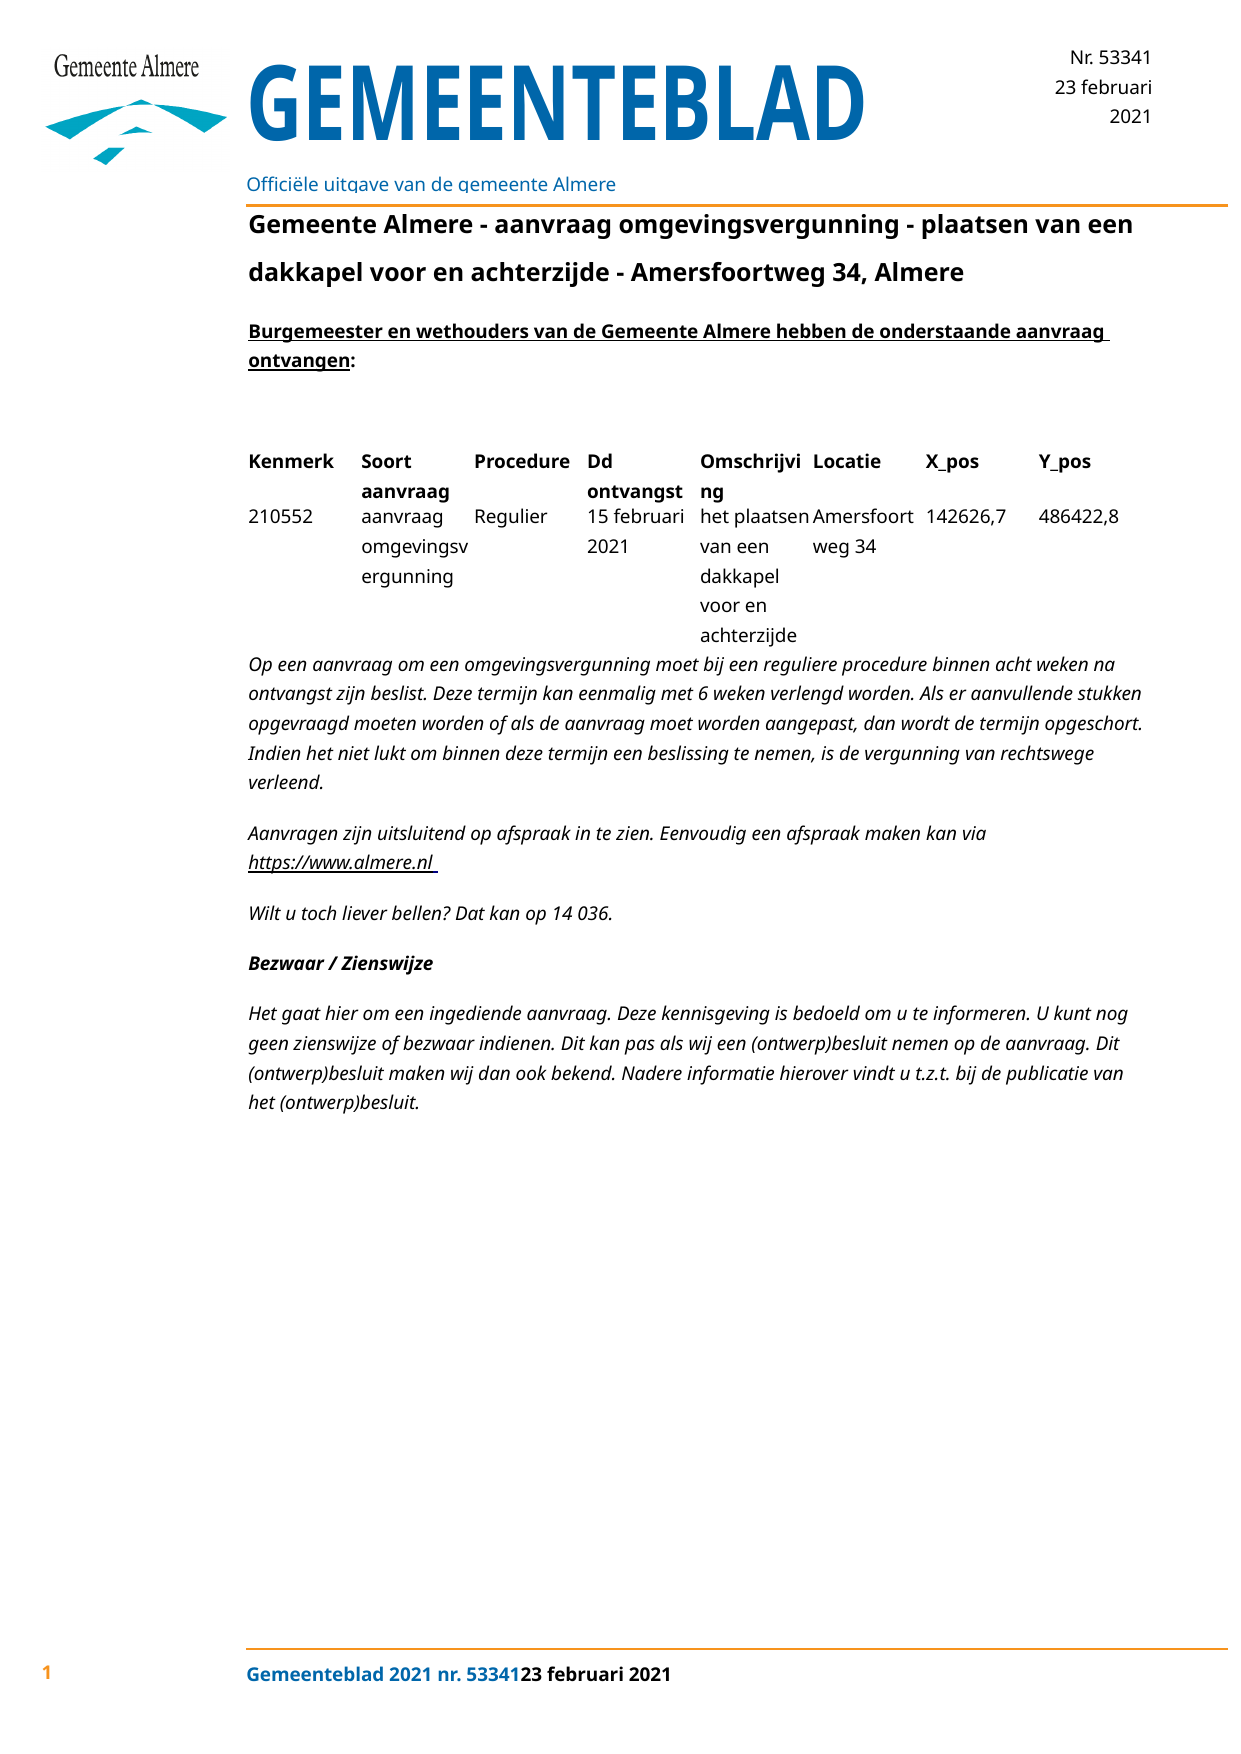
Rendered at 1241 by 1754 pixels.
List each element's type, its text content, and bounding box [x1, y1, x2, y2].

text Aanvragen zijn uitsluitend op afspraak in te zien. Eenvoudig een afspraak maken kan via https://www.almere.nl [248, 820, 1152, 875]
table_header Dd ontvangst [587, 449, 700, 504]
text Burgemeester en wethouders van de Gemeente Almere hebben de onderstaande aanvraag ontvangen: [248, 318, 1152, 373]
table_cell Amersfoortweg 34 [813, 504, 926, 648]
text Op een aanvraag om een omgevingsvergunning moet bij een reguliere procedure binnen acht weken na ontvangst zijn beslist. Deze termijn kan eenmalig met 6 weken verlengd worden. Als er aanvullende stukken opgevraagd moeten worden of als de aanvraag moet worden aangepast, dan wordt de termijn opgeschort. Indien het niet lukt om binnen deze termijn een beslissing te nemen, is de vergunning van rechtswege verleend. [248, 651, 1152, 795]
table_header Locatie [813, 449, 926, 504]
table_header Procedure [474, 449, 587, 504]
table_header Kenmerk [248, 449, 361, 504]
table_header Omschrijving [700, 449, 813, 504]
text Bezwaar / Zienswijze [248, 950, 1152, 976]
table_cell 210552 [248, 504, 361, 648]
text Het gaat hier om een ingediende aanvraag. Deze kennisgeving is bedoeld om u te informeren. U kunt nog geen zienswijze of bezwaar indienen. Dit kan pas als wij een (ontwerp)besluit nemen op de aanvraag. Dit (ontwerp)besluit maken wij dan ook bekend. Nadere informatie hierover vindt u t.z.t. bij de publicatie van het (ontwerp)besluit. [248, 1001, 1152, 1115]
table_header Soort aanvraag [361, 449, 474, 504]
table_header Y_pos [1039, 449, 1152, 504]
text Wilt u toch liever bellen? Dat kan op 14 036. [248, 900, 1152, 926]
table_cell het plaatsen van een dakkapel voor en achterzijde [700, 504, 813, 648]
table_header X_pos [926, 449, 1038, 504]
table_cell Regulier [474, 504, 587, 648]
table_cell aanvraag omgevingsvergunning [361, 504, 474, 648]
text Gemeente Almere - aanvraag omgevingsvergunning - plaatsen van een dakkapel voor en achterzijde - Amersfoortweg 34, Almere [248, 207, 1152, 288]
table_cell 142626,7 [926, 504, 1038, 648]
table_cell 486422,8 [1039, 504, 1152, 648]
table_cell 15 februari 2021 [587, 504, 700, 648]
picture [41, 47, 231, 172]
